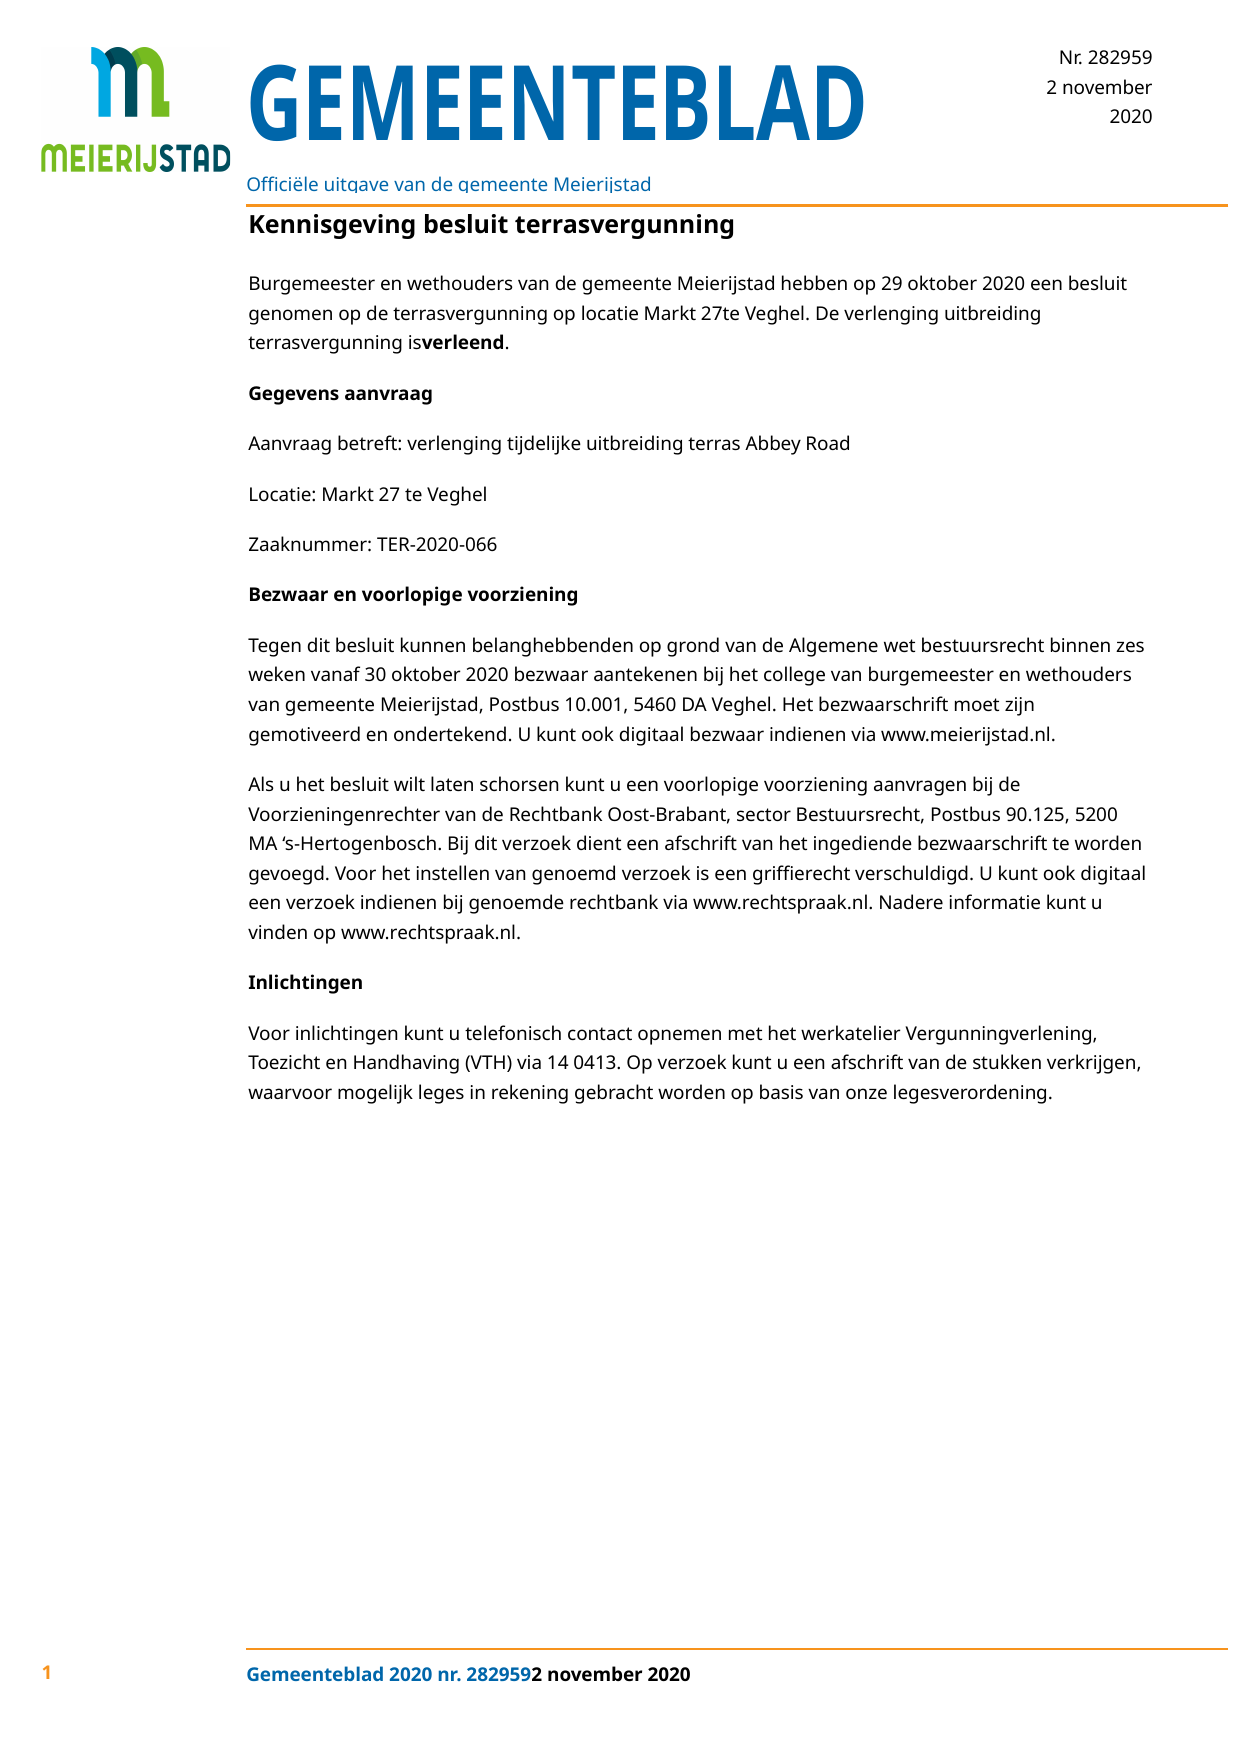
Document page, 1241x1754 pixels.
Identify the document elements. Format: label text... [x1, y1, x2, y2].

text Voor inlichtingen kunt u telefonisch contact opnemen met het werkatelier Vergunningverlening, Toezicht en Handhaving (VTH) via 14 0413. Op verzoek kunt u een afschrift van de stukken verkrijgen, waarvoor mogelijk leges in rekening gebracht worden op basis van onze legesverordening. [248, 1020, 1152, 1105]
text Als u het besluit wilt laten schorsen kunt u een voorlopige voorziening aanvragen bij de Voorzieningenrechter van de Rechtbank Oost-Brabant, sector Bestuursrecht, Postbus 90.125, 5200 MA ‘s-Hertogenbosch. Bij dit verzoek dient een afschrift van het ingediende bezwaarschrift te worden gevoegd. Voor het instellen van genoemd verzoek is een griffierecht verschuldigd. U kunt ook digitaal een verzoek indienen bij genoemde rechtbank via www.rechtspraak.nl. Nadere informatie kunt u vinden op www.rechtspraak.nl. [248, 771, 1152, 945]
text Gegevens aanvraag [248, 380, 1152, 406]
text Locatie: Markt 27 te Veghel [248, 481, 1152, 506]
text Zaaknummer: TER-2020-066 [248, 531, 1152, 557]
text Aanvraag betreft: verlenging tijdelijke uitbreiding terras Abbey Road [248, 430, 1152, 456]
text Bezwaar en voorlopige voorziening [248, 582, 1152, 607]
text Burgemeester en wethouders van de gemeente Meierijstad hebben op 29 oktober 2020 een besluit genomen op de terrasvergunning op locatie Markt 27te Veghel. De verlenging uitbreiding terrasvergunning isverleend. [248, 270, 1152, 355]
text Tegen dit besluit kunnen belanghebbenden op grond van de Algemene wet bestuursrecht binnen zes weken vanaf 30 oktober 2020 bezwaar aantekenen bij het college van burgemeester en wethouders van gemeente Meierijstad, Postbus 10.001, 5460 DA Veghel. Het bezwaarschrift moet zijn gemotiveerd en ondertekend. U kunt ook digitaal bezwaar indienen via www.meierijstad.nl. [248, 632, 1152, 746]
text Kennisgeving besluit terrasvergunning [248, 207, 1152, 241]
picture [41, 47, 231, 172]
text Inlichtingen [248, 969, 1152, 995]
